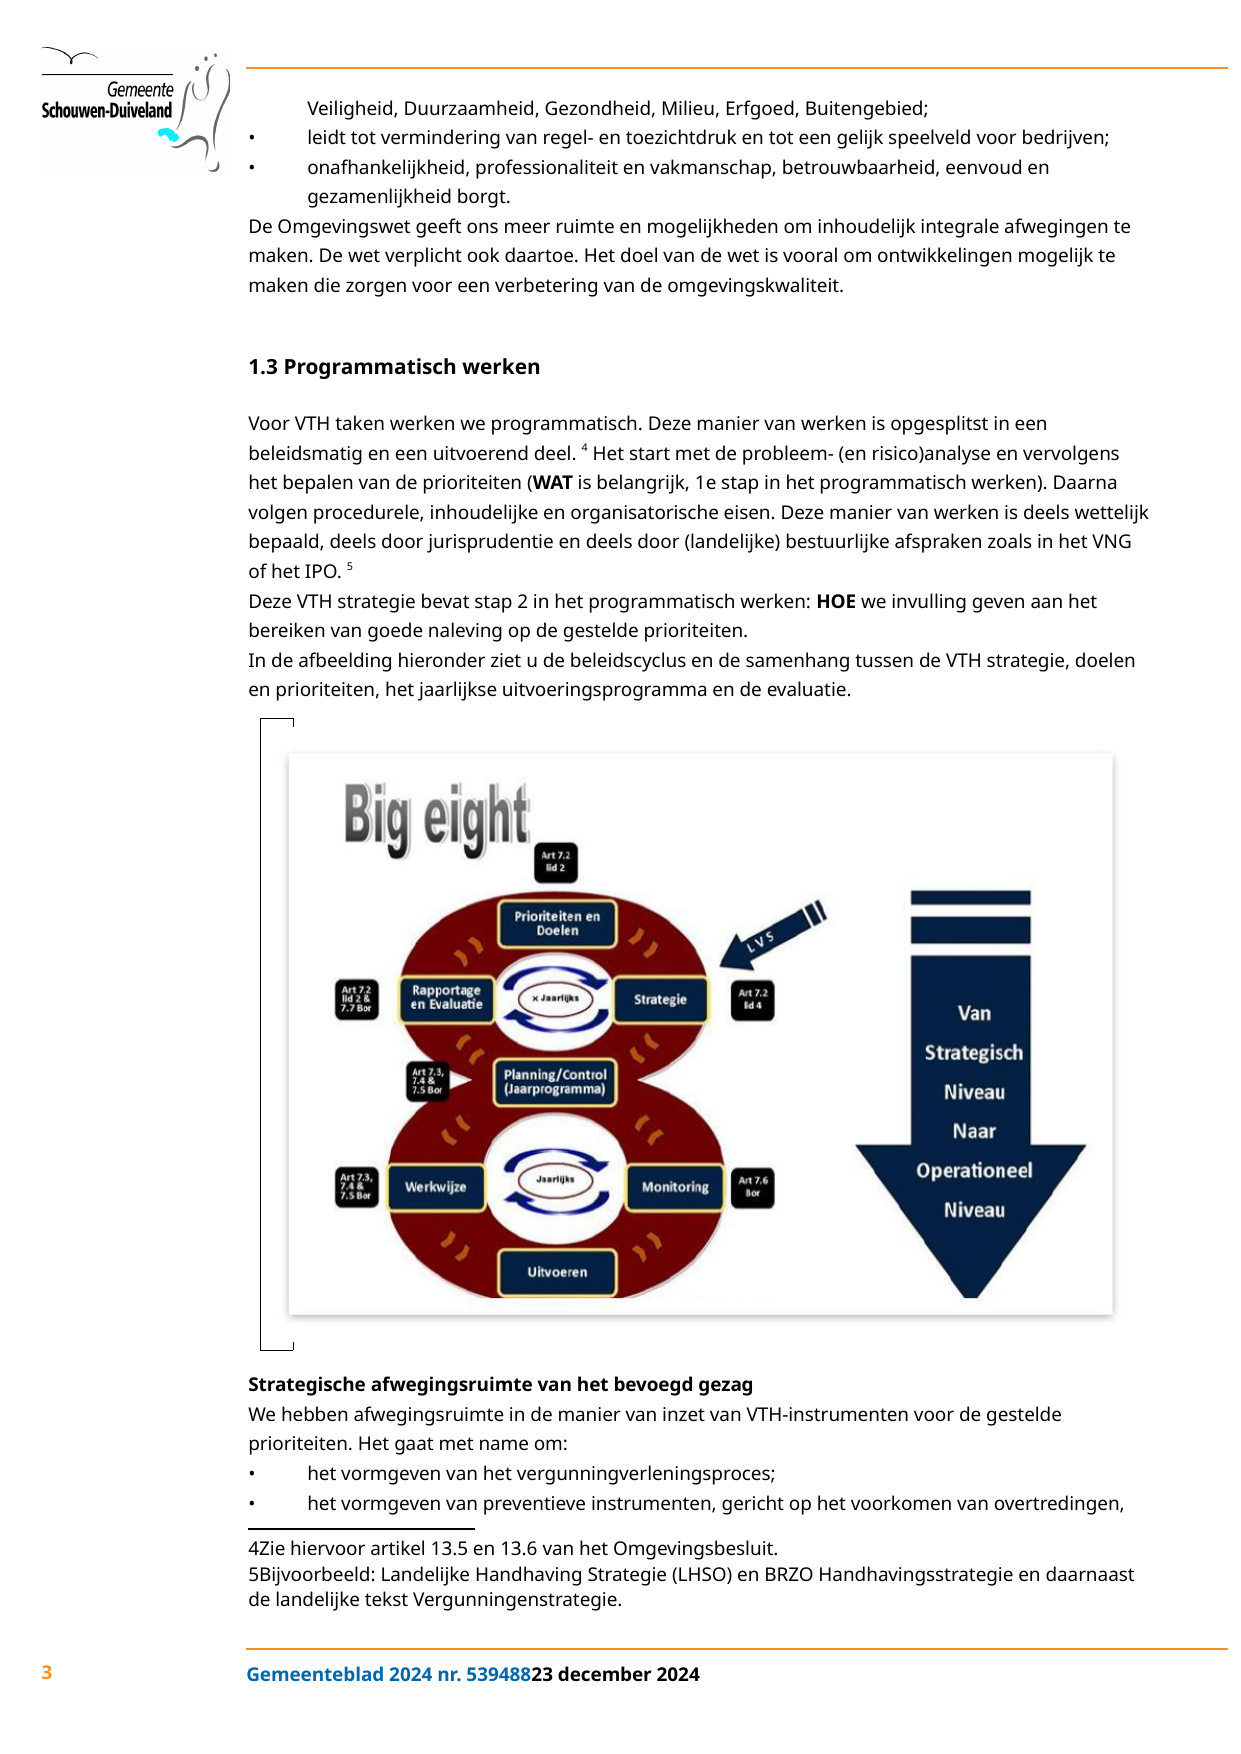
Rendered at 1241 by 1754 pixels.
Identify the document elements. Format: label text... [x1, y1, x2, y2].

picture [41, 47, 231, 172]
list leidt tot vermindering van regel- en toezichtdruk en tot een gelijk speelveld voor bedrijven; [248, 124, 1152, 150]
text In de afbeelding hieronder ziet u de beleidscyclus en de samenhang tussen de VTH strategie, doelen en prioriteiten, het jaarlijkse uitvoeringsprogramma en de evaluatie. [248, 647, 1152, 702]
list Veiligheid, Duurzaamheid, Gezondheid, Milieu, Erfgoed, Buitengebied; [248, 95, 1152, 121]
list onafhankelijkheid, professionaliteit en vakmanschap, betrouwbaarheid, eenvoud en gezamenlijkheid borgt. [248, 154, 1152, 209]
text Strategische afwegingsruimte van het bevoegd gezag [248, 1371, 1152, 1397]
list het vormgeven van preventieve instrumenten, gericht op het voorkomen van overtredingen, [248, 1490, 1152, 1516]
text We hebben afwegingsruimte in de manier van inzet van VTH-instrumenten voor de gestelde prioriteiten. Het gaat met name om: [248, 1401, 1152, 1456]
list het vormgeven van het vergunningverleningsproces; [248, 1460, 1152, 1486]
text Zie hiervoor artikel 13.5 en 13.6 van het Omgevingsbesluit. [248, 1535, 1152, 1561]
picture [268, 727, 1145, 1342]
text Bijvoorbeeld: Landelijke Handhaving Strategie (LHSO) en BRZO Handhavingsstrategie en daarnaast de landelijke tekst Vergunningenstrategie. [248, 1561, 1152, 1612]
text De Omgevingswet geeft ons meer ruimte en mogelijkheden om inhoudelijk integrale afwegingen te maken. De wet verplicht ook daartoe. Het doel van de wet is vooral om ontwikkelingen mogelijk te maken die zorgen voor een verbetering van de omgevingskwaliteit. [248, 213, 1152, 298]
text 1.3 Programmatisch werken [248, 352, 1152, 381]
text Voor VTH taken werken we programmatisch. Deze manier van werken is opgesplitst in een beleidsmatig en een uitvoerend deel. Het start met de probleem- (en risico)analyse en vervolgens het bepalen van de prioriteiten (WAT is belangrijk, 1e stap in het programmatisch werken). Daarna volgen procedurele, inhoudelijke en organisatorische eisen. Deze manier van werken is deels wettelijk bepaald, deels door jurisprudentie en deels door (landelijke) bestuurlijke afspraken zoals in het VNG of het IPO. [248, 410, 1152, 584]
text Deze VTH strategie bevat stap 2 in het programmatisch werken: HOE we invulling geven aan het bereiken van goede naleving op de gestelde prioriteiten. [248, 588, 1152, 643]
